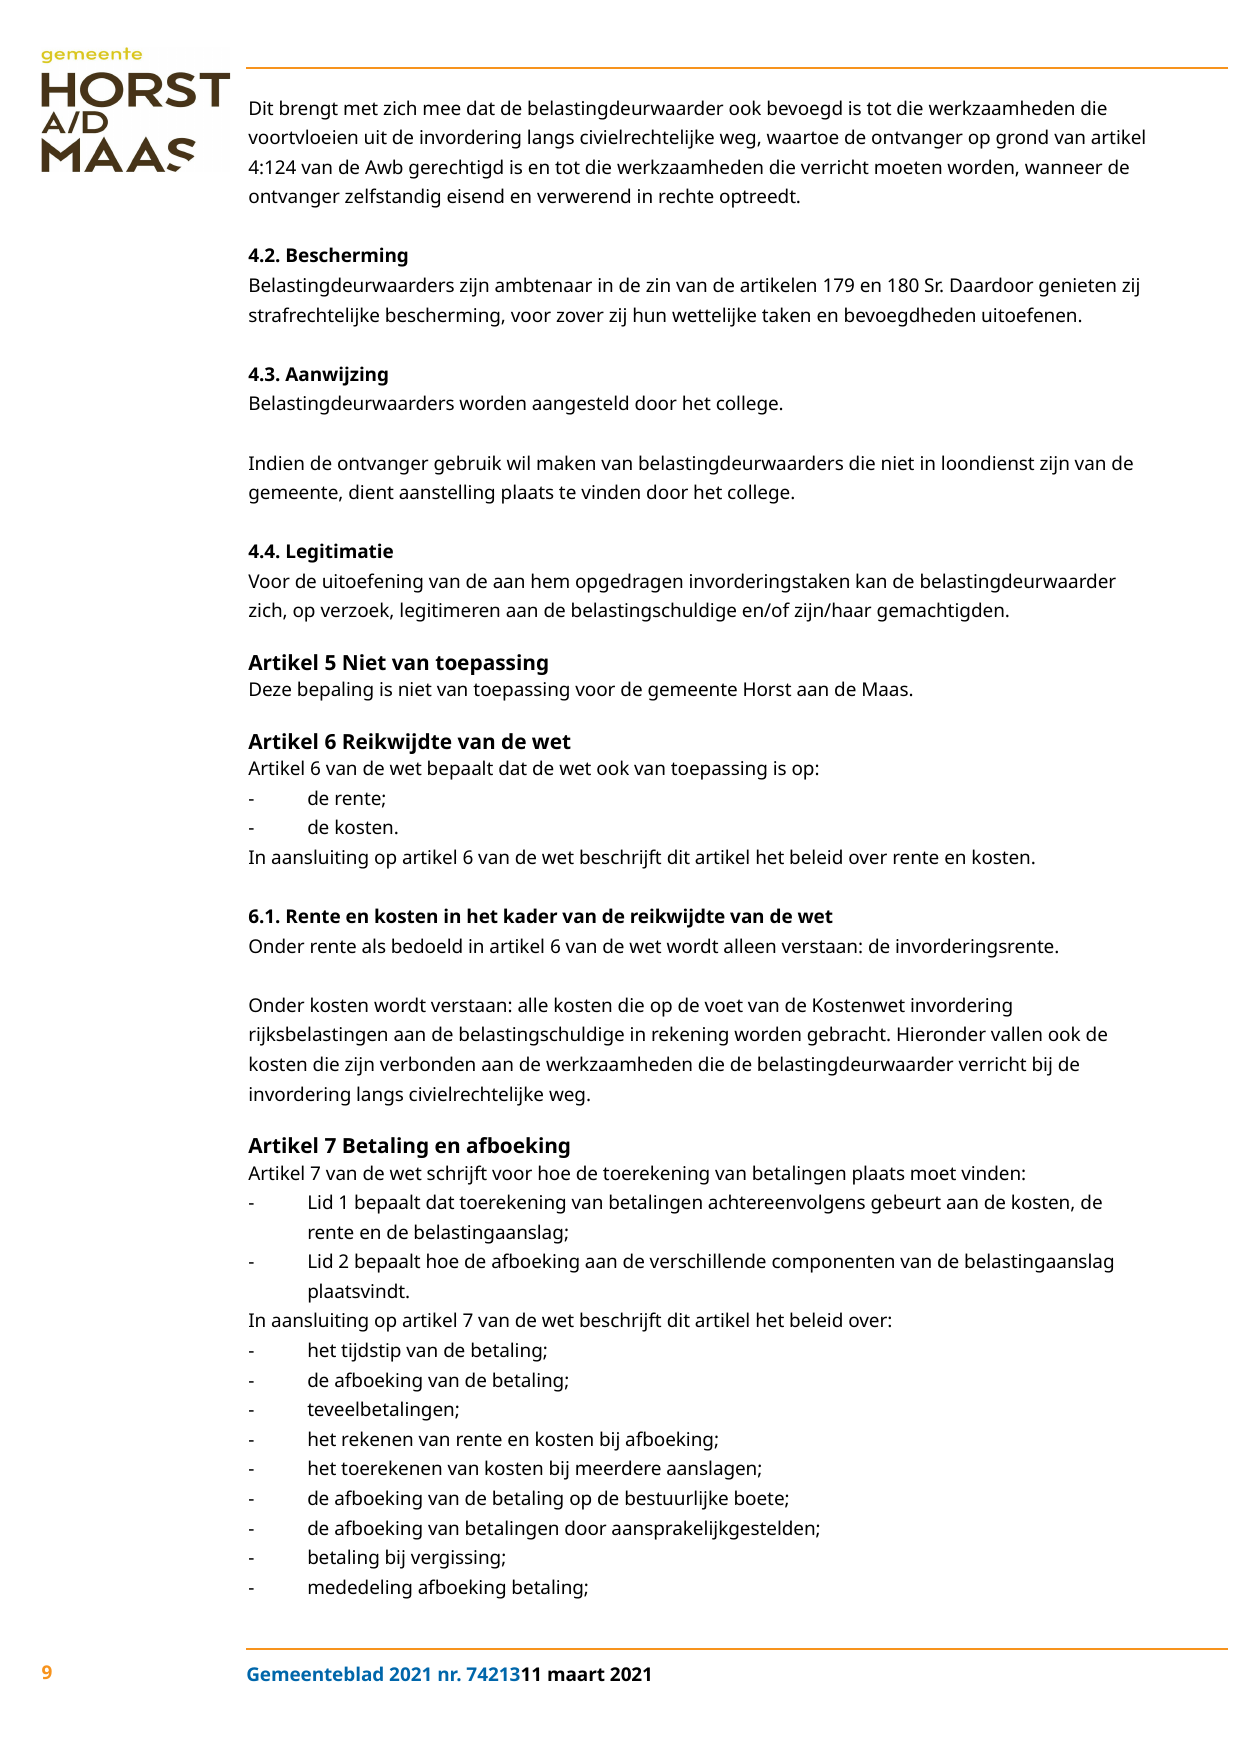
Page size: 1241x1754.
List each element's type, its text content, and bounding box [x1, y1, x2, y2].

text Artikel 7 van de wet schrijft voor hoe de toerekening van betalingen plaats moet vinden: [248, 1160, 1152, 1185]
text In aansluiting op artikel 6 van de wet beschrijft dit artikel het beleid over rente en kosten. [248, 844, 1152, 870]
list het rekenen van rente en kosten bij afboeking; [248, 1426, 1152, 1452]
list het tijdstip van de betaling; [248, 1337, 1152, 1363]
text Indien de ontvanger gebruik wil maken van belastingdeurwaarders die niet in loondienst zijn van de gemeente, dient aanstelling plaats te vinden door het college. [248, 450, 1152, 505]
text 6.1. Rente en kosten in het kader van de reikwijdte van de wet [248, 903, 1152, 929]
list de rente; [248, 785, 1152, 811]
text Belastingdeurwaarders worden aangesteld door het college. [248, 391, 1152, 416]
list de afboeking van de betaling op de bestuurlijke boete; [248, 1485, 1152, 1511]
text Onder rente als bedoeld in artikel 6 van de wet wordt alleen verstaan: de invorderingsrente. [248, 933, 1152, 959]
text Onder kosten wordt verstaan: alle kosten die op de voet van de Kostenwet invordering rijksbelastingen aan de belastingschuldige in rekening worden gebracht. Hieronder vallen ook de kosten die zijn verbonden aan de werkzaamheden die de belastingdeurwaarder verricht bij de invordering langs civielrechtelijke weg. [248, 992, 1152, 1107]
list Lid 2 bepaalt hoe de afboeking aan de verschillende componenten van de belastingaanslag plaatsvindt. [248, 1248, 1152, 1304]
text Belastingdeurwaarders zijn ambtenaar in de zin van de artikelen 179 en 180 Sr. Daardoor genieten zij strafrechtelijke bescherming, voor zover zij hun wettelijke taken en bevoegdheden uitoefenen. [248, 272, 1152, 328]
text 4.2. Bescherming [248, 243, 1152, 268]
list de afboeking van de betaling; [248, 1367, 1152, 1392]
text 4.4. Legitimatie [248, 538, 1152, 564]
list betaling bij vergissing; [248, 1544, 1152, 1570]
list het toerekenen van kosten bij meerdere aanslagen; [248, 1456, 1152, 1481]
text Artikel 7 Betaling en afboeking [248, 1131, 1152, 1160]
text Dit brengt met zich mee dat de belastingdeurwaarder ook bevoegd is tot die werkzaamheden die voortvloeien uit de invordering langs civielrechtelijke weg, waartoe de ontvanger op grond van artikel 4:124 van de Awb gerechtigd is en tot die werkzaamheden die verricht moeten worden, wanneer de ontvanger zelfstandig eisend en verwerend in rechte optreedt. [248, 95, 1152, 209]
text Artikel 5 Niet van toepassing [248, 648, 1152, 677]
text Deze bepaling is niet van toepassing voor de gemeente Horst aan de Maas. [248, 677, 1152, 702]
text In aansluiting op artikel 7 van de wet beschrijft dit artikel het beleid over: [248, 1308, 1152, 1333]
text Artikel 6 van de wet bepaalt dat de wet ook van toepassing is op: [248, 755, 1152, 781]
list de afboeking van betalingen door aansprakelijkgestelden; [248, 1515, 1152, 1540]
picture [41, 47, 231, 172]
text 4.3. Aanwijzing [248, 361, 1152, 387]
list Lid 1 bepaalt dat toerekening van betalingen achtereenvolgens gebeurt aan de kosten, de rente en de belastingaanslag; [248, 1189, 1152, 1244]
list teveelbetalingen; [248, 1396, 1152, 1422]
list mededeling afboeking betaling; [248, 1574, 1152, 1599]
text Artikel 6 Reikwijdte van de wet [248, 727, 1152, 755]
text Voor de uitoefening van de aan hem opgedragen invorderingstaken kan de belastingdeurwaarder zich, op verzoek, legitimeren aan de belastingschuldige en/of zijn/haar gemachtigden. [248, 568, 1152, 623]
list de kosten. [248, 814, 1152, 840]
